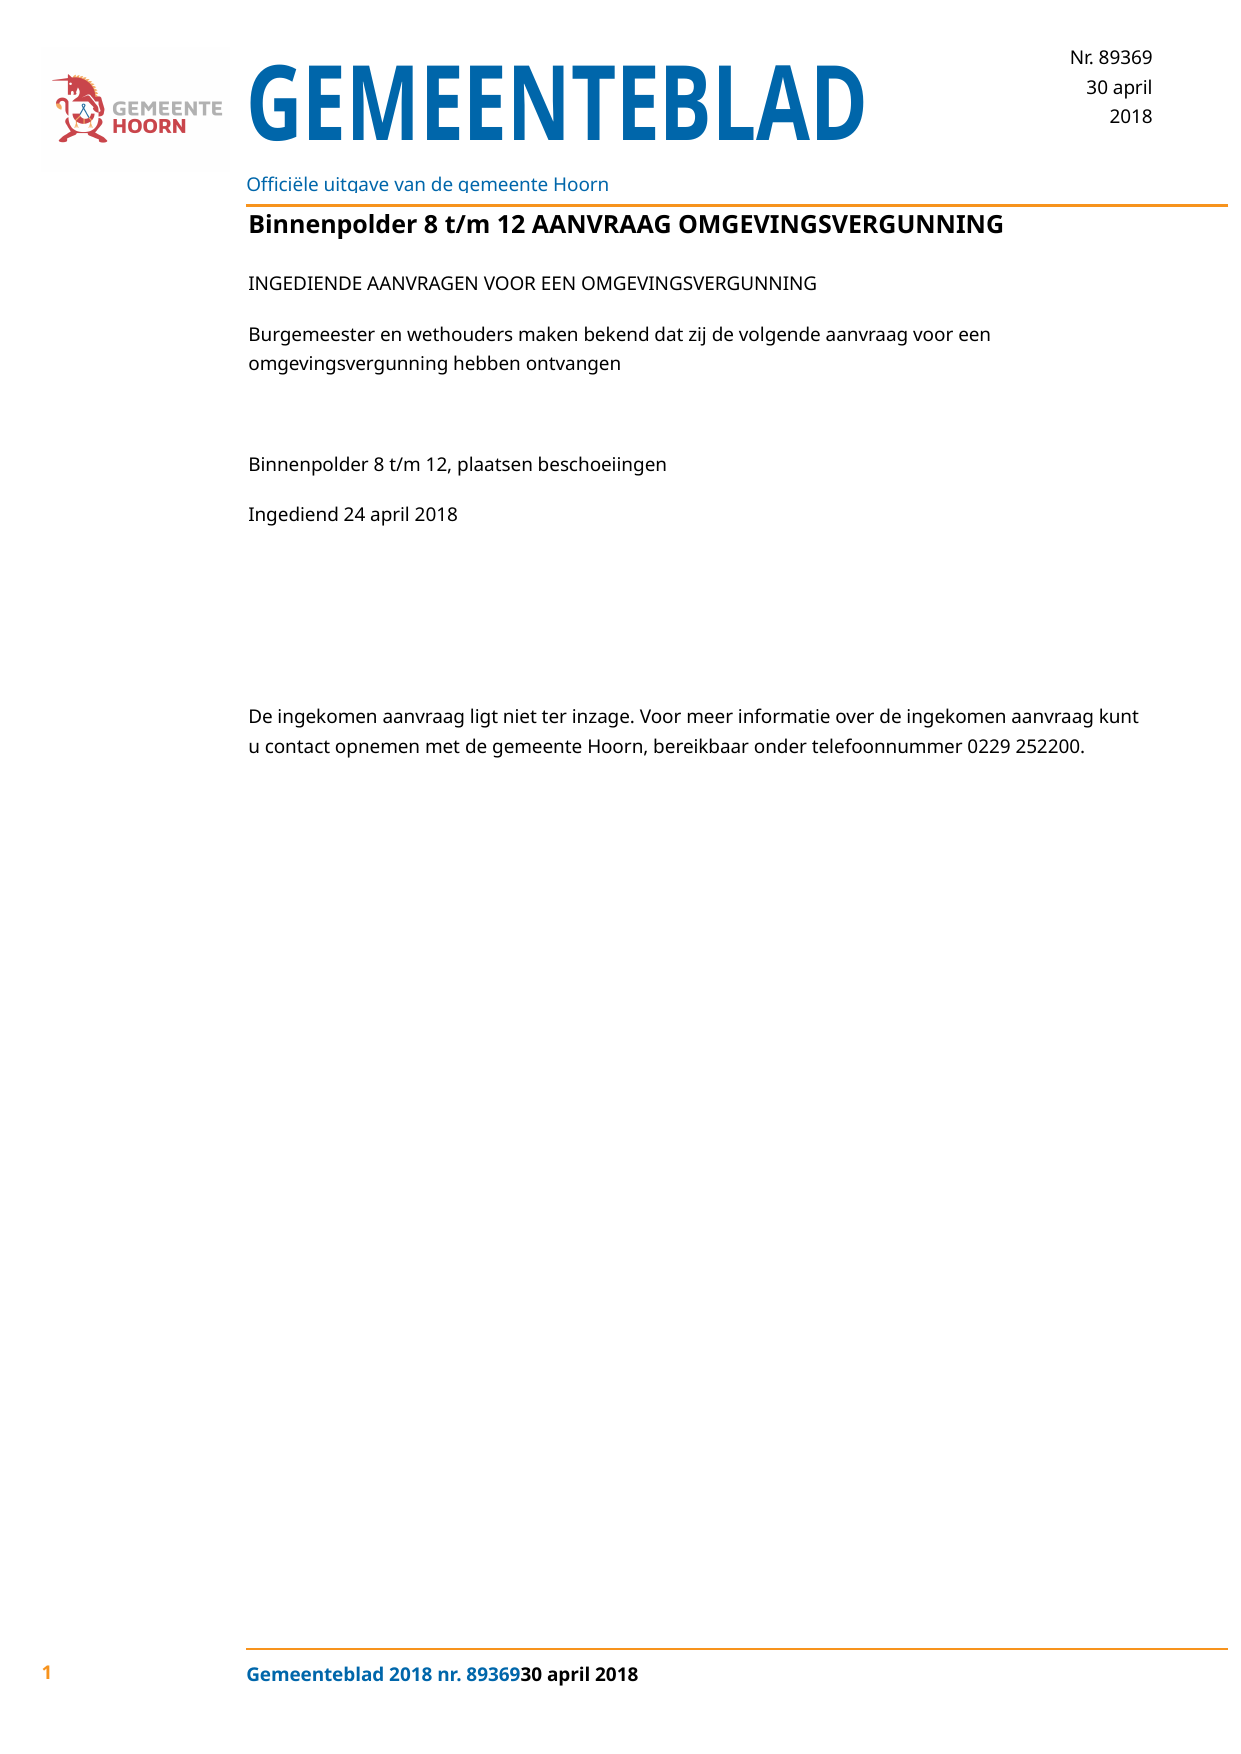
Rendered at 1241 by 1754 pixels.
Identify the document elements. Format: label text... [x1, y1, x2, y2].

text De ingekomen aanvraag ligt niet ter inzage. Voor meer informatie over de ingekomen aanvraag kunt u contact opnemen met de gemeente Hoorn, bereikbaar onder telefoonnummer 0229 252200. [248, 703, 1152, 758]
picture [41, 47, 231, 172]
text Burgemeester en wethouders maken bekend dat zij de volgende aanvraag voor een omgevingsvergunning hebben ontvangen [248, 321, 1152, 376]
text INGEDIENDE AANVRAGEN VOOR EEN OMGEVINGSVERGUNNING [248, 270, 1152, 296]
text Ingediend 24 april 2018 [248, 502, 1152, 527]
text Binnenpolder 8 t/m 12, plaatsen beschoeiingen [248, 451, 1152, 477]
text Binnenpolder 8 t/m 12 AANVRAAG OMGEVINGSVERGUNNING [248, 207, 1152, 241]
